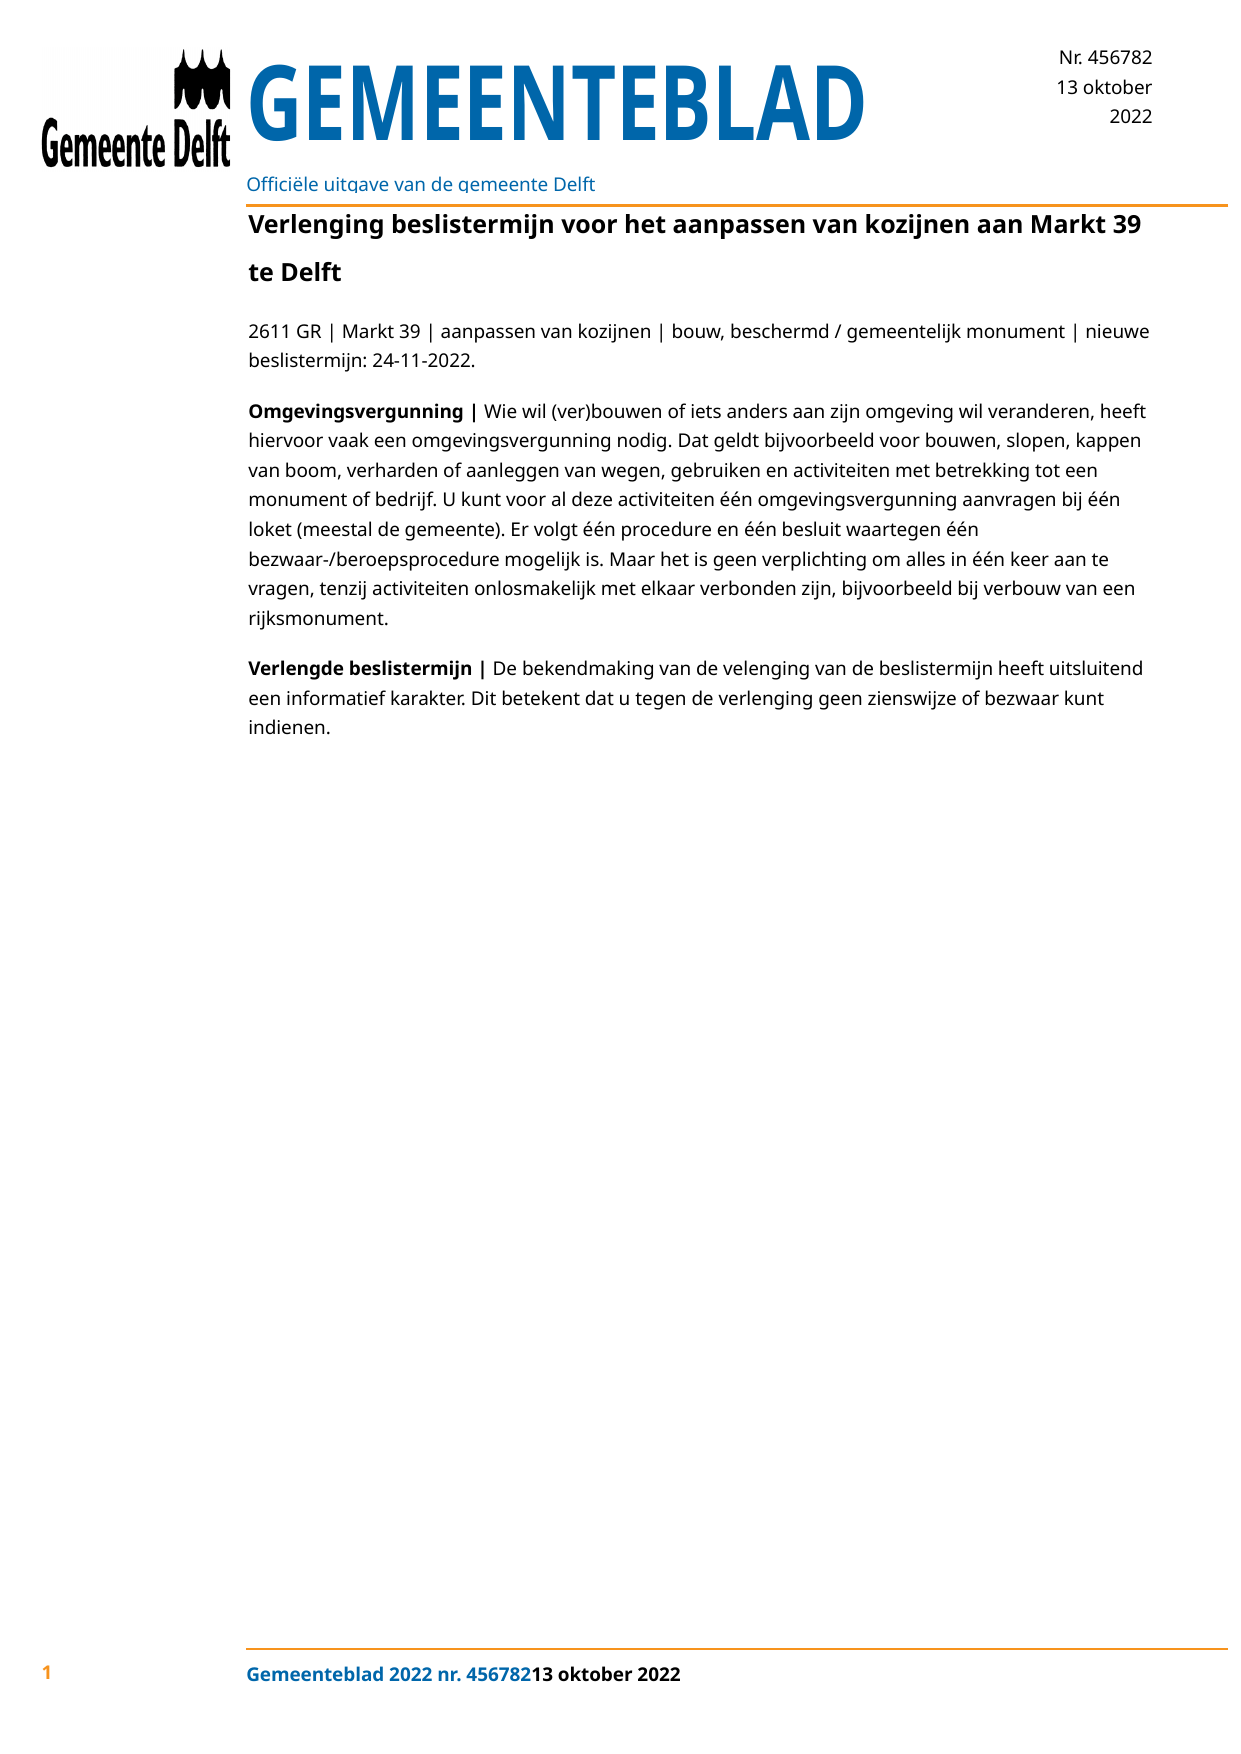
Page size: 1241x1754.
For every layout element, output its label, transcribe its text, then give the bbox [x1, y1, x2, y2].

text Verlenging beslistermijn voor het aanpassen van kozijnen aan Markt 39 te Delft [248, 207, 1152, 288]
text 2611 GR | Markt 39 | aanpassen van kozijnen | bouw, beschermd / gemeentelijk monument | nieuwe beslistermijn: 24-11-2022. [248, 318, 1152, 373]
text Verlengde beslistermijn | De bekendmaking van de velenging van de beslistermijn heeft uitsluitend een informatief karakter. Dit betekent dat u tegen de verlenging geen zienswijze of bezwaar kunt indienen. [248, 655, 1152, 740]
picture [41, 47, 231, 172]
text Omgevingsvergunning | Wie wil (ver)bouwen of iets anders aan zijn omgeving wil veranderen, heeft hiervoor vaak een omgevingsvergunning nodig. Dat geldt bijvoorbeeld voor bouwen, slopen, kappen van boom, verharden of aanleggen van wegen, gebruiken en activiteiten met betrekking tot een monument of bedrijf. U kunt voor al deze activiteiten één omgevingsvergunning aanvragen bij één loket (meestal de gemeente). Er volgt één procedure en één besluit waartegen één bezwaar-/beroepsprocedure mogelijk is. Maar het is geen verplichting om alles in één keer aan te vragen, tenzij activiteiten onlosmakelijk met elkaar verbonden zijn, bijvoorbeeld bij verbouw van een rijksmonument. [248, 398, 1152, 631]
